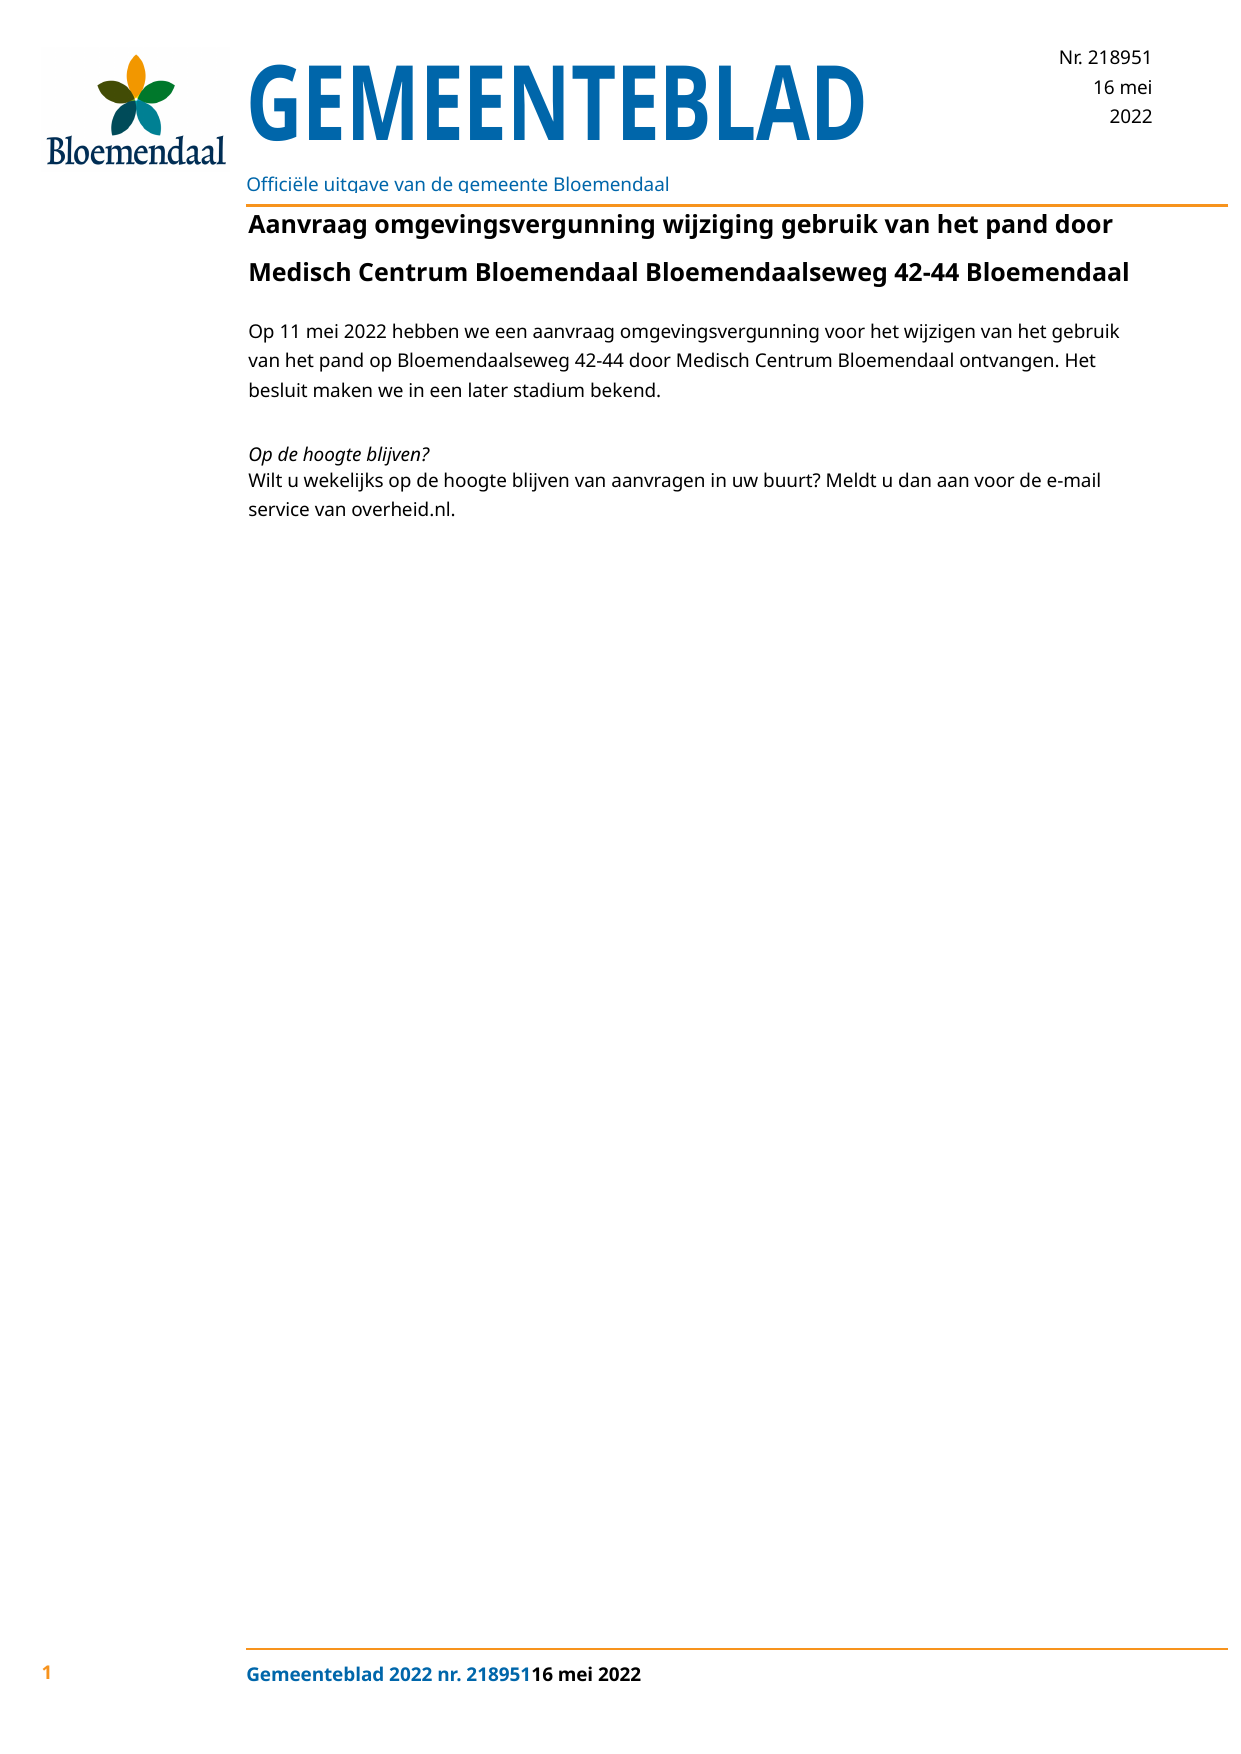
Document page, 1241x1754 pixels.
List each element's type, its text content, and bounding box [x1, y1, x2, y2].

text Op de hoogte blijven? [248, 441, 1152, 467]
text Wilt u wekelijks op de hoogte blijven van aanvragen in uw buurt? Meldt u dan aan voor de e-mail service van overheid.nl. [248, 467, 1152, 522]
picture [41, 47, 231, 172]
text Aanvraag omgevingsvergunning wijziging gebruik van het pand door Medisch Centrum Bloemendaal Bloemendaalseweg 42-44 Bloemendaal [248, 207, 1152, 288]
text Op 11 mei 2022 hebben we een aanvraag omgevingsvergunning voor het wijzigen van het gebruik van het pand op Bloemendaalseweg 42-44 door Medisch Centrum Bloemendaal ontvangen. Het besluit maken we in een later stadium bekend. [248, 318, 1152, 403]
